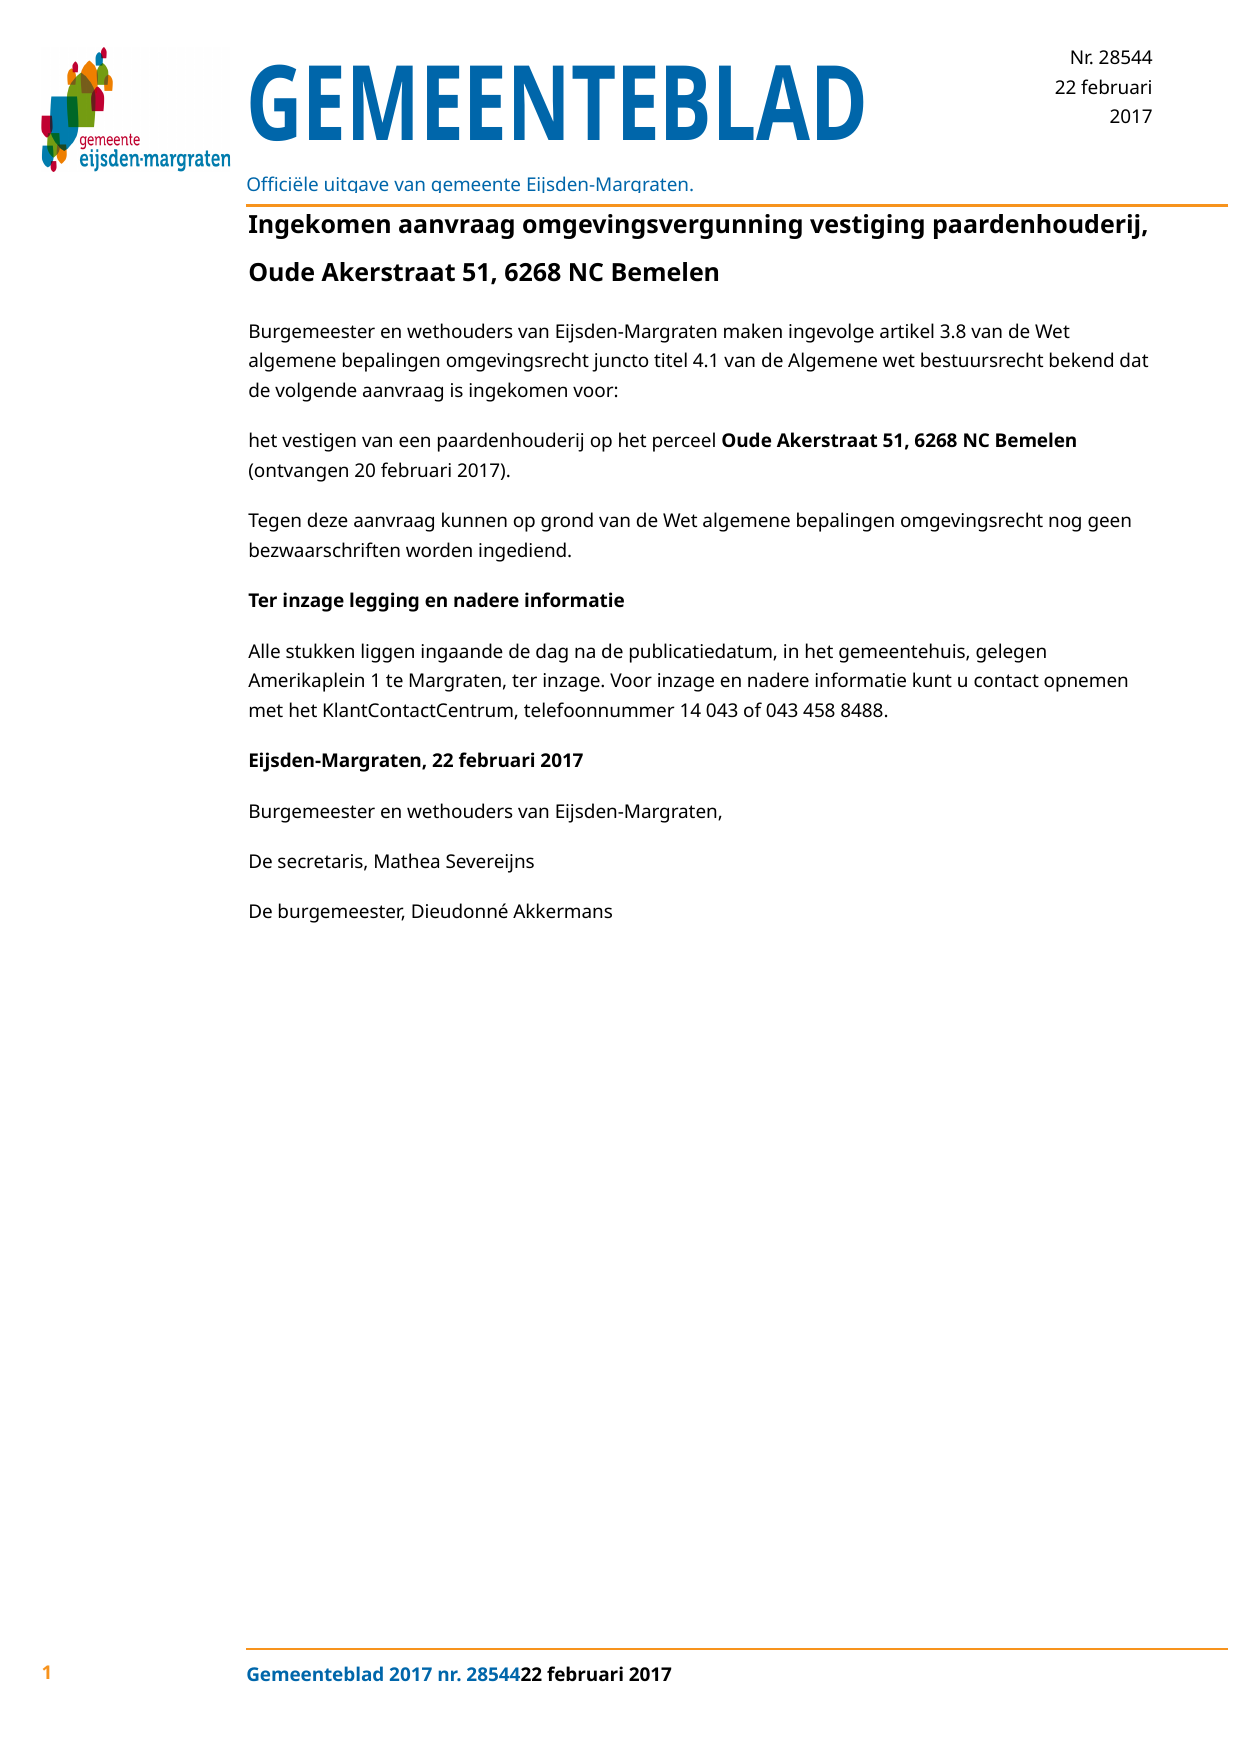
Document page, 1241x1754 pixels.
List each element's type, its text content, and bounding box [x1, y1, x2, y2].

text Burgemeester en wethouders van Eijsden-Margraten maken ingevolge artikel 3.8 van de Wet algemene bepalingen omgevingsrecht juncto titel 4.1 van de Algemene wet bestuursrecht bekend dat de volgende aanvraag is ingekomen voor: [248, 318, 1152, 403]
text Burgemeester en wethouders van Eijsden-Margraten, [248, 798, 1152, 824]
text De secretaris, Mathea Severeijns [248, 848, 1152, 874]
picture [41, 47, 231, 172]
text De burgemeester, Dieudonné Akkermans [248, 899, 1152, 924]
text Tegen deze aanvraag kunnen op grond van de Wet algemene bepalingen omgevingsrecht nog geen bezwaarschriften worden ingediend. [248, 507, 1152, 563]
text Eijsden-Margraten, 22 februari 2017 [248, 747, 1152, 773]
text Alle stukken liggen ingaande de dag na de publicatiedatum, in het gemeentehuis, gelegen Amerikaplein 1 te Margraten, ter inzage. Voor inzage en nadere informatie kunt u contact opnemen met het KlantContactCentrum, telefoonnummer 14 043 of 043 458 8488. [248, 638, 1152, 723]
text Ter inzage legging en nadere informatie [248, 587, 1152, 613]
text het vestigen van een paardenhouderij op het perceel Oude Akerstraat 51, 6268 NC Bemelen (ontvangen 20 februari 2017). [248, 427, 1152, 483]
text Ingekomen aanvraag omgevingsvergunning vestiging paardenhouderij, Oude Akerstraat 51, 6268 NC Bemelen [248, 207, 1152, 288]
